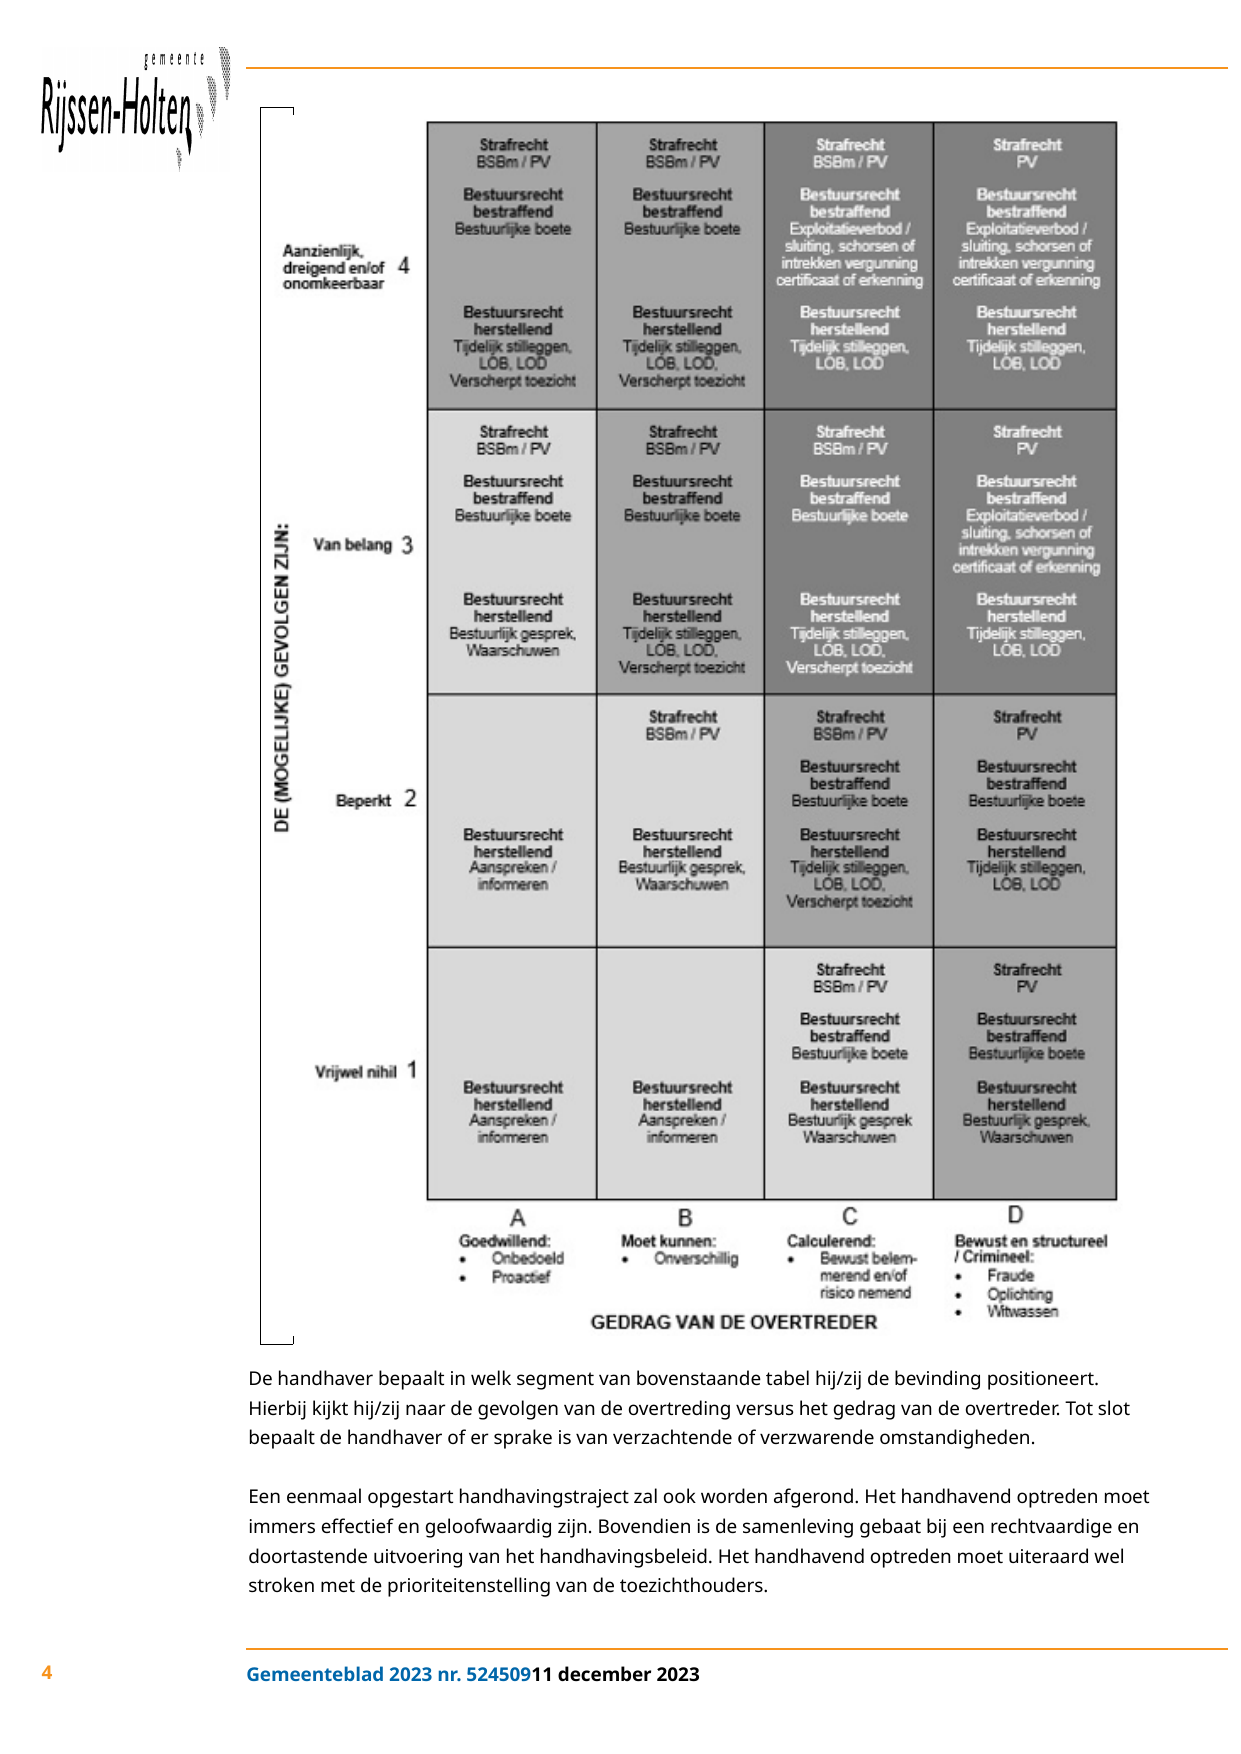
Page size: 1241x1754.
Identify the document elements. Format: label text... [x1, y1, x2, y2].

picture [41, 47, 231, 172]
picture [268, 115, 1125, 1336]
text Een eenmaal opgestart handhavingstraject zal ook worden afgerond. Het handhavend optreden moet immers effectief en geloofwaardig zijn. Bovendien is de samenleving gebaat bij een rechtvaardige en doortastende uitvoering van het handhavingsbeleid. Het handhavend optreden moet uiteraard wel stroken met de prioriteitenstelling van de toezichthouders. [248, 1484, 1152, 1598]
text De handhaver bepaalt in welk segment van bovenstaande tabel hij/zij de bevinding positioneert. Hierbij kijkt hij/zij naar de gevolgen van de overtreding versus het gedrag van de overtreder. Tot slot bepaalt de handhaver of er sprake is van verzachtende of verzwarende omstandigheden. [248, 1365, 1152, 1450]
